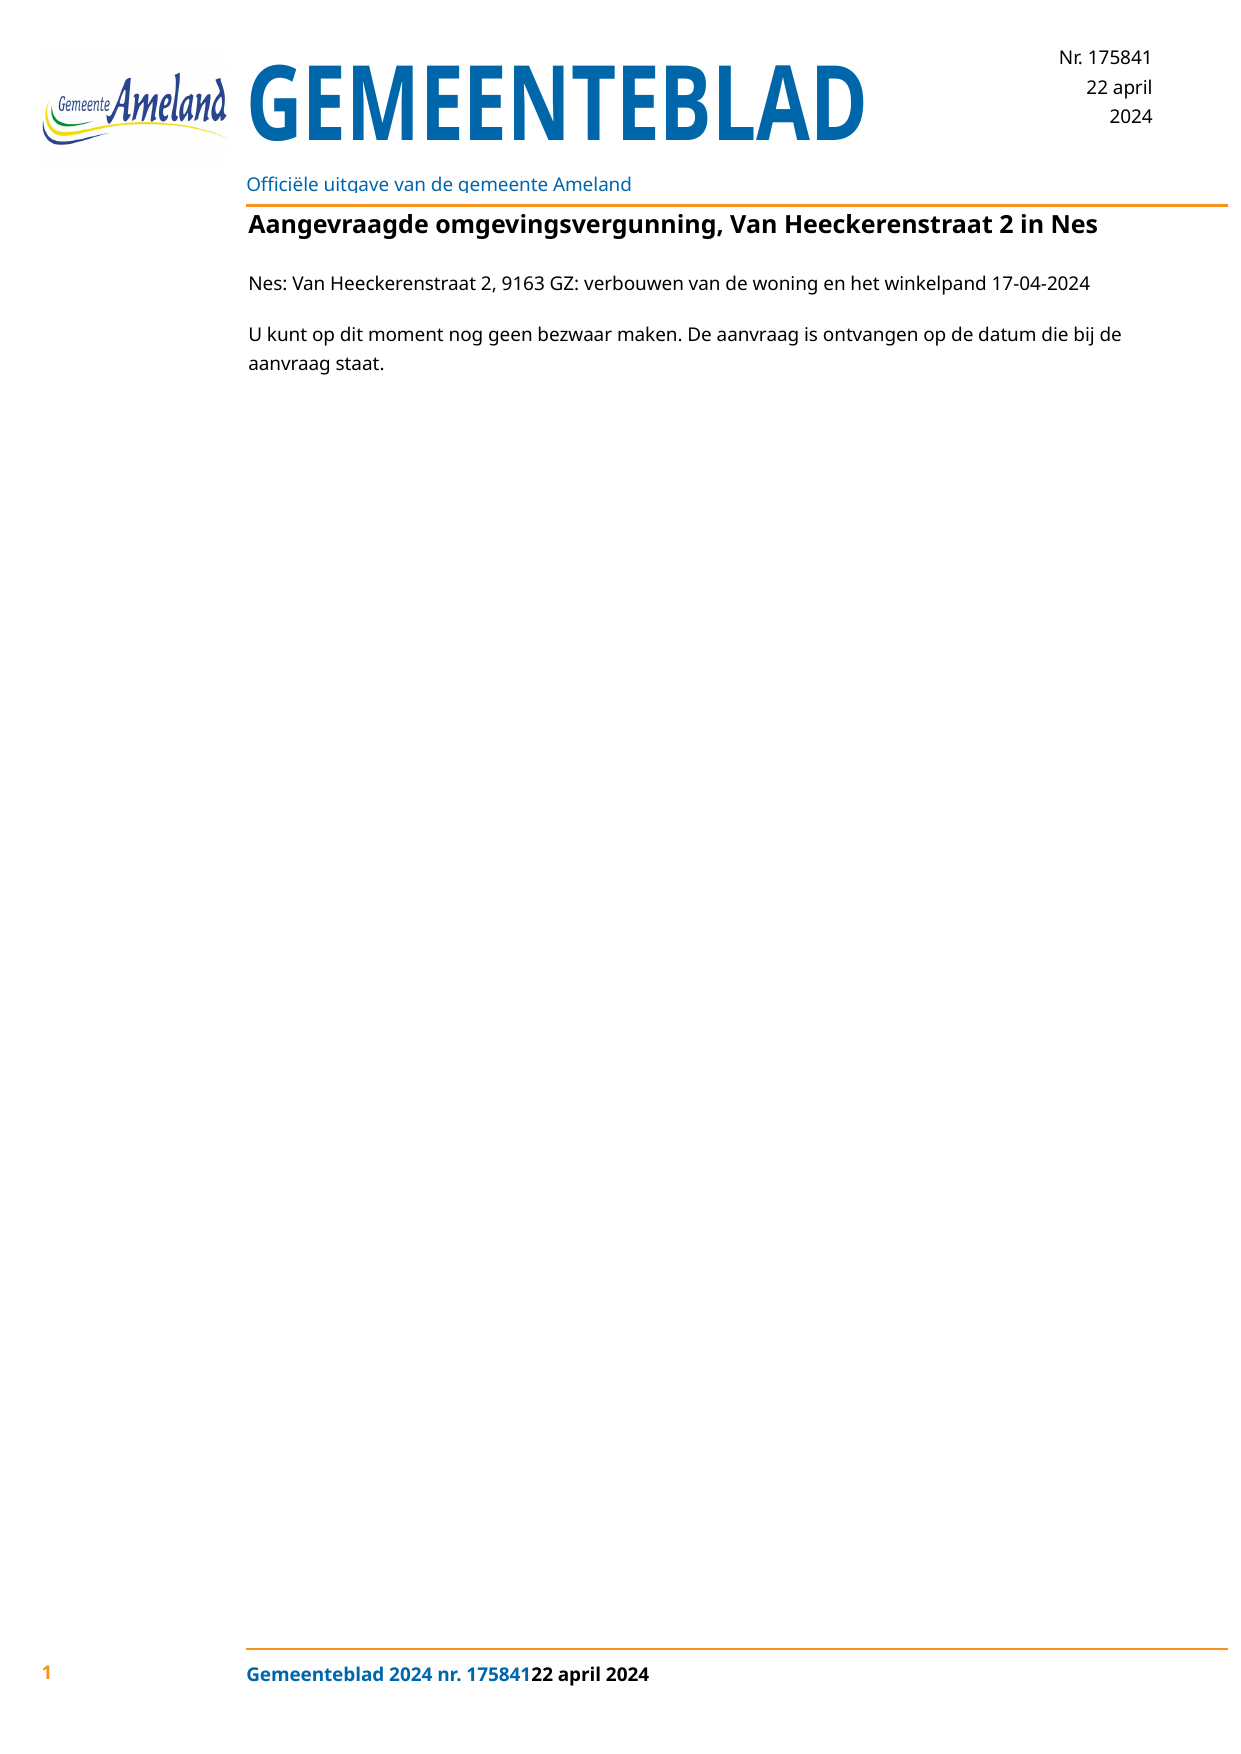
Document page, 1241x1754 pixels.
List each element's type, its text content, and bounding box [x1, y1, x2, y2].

picture [41, 47, 231, 172]
text U kunt op dit moment nog geen bezwaar maken. De aanvraag is ontvangen op de datum die bij de aanvraag staat. [248, 321, 1152, 376]
text Nes: Van Heeckerenstraat 2, 9163 GZ: verbouwen van de woning en het winkelpand 17-04-2024 [248, 270, 1152, 296]
text Aangevraagde omgevingsvergunning, Van Heeckerenstraat 2 in Nes [248, 207, 1152, 241]
